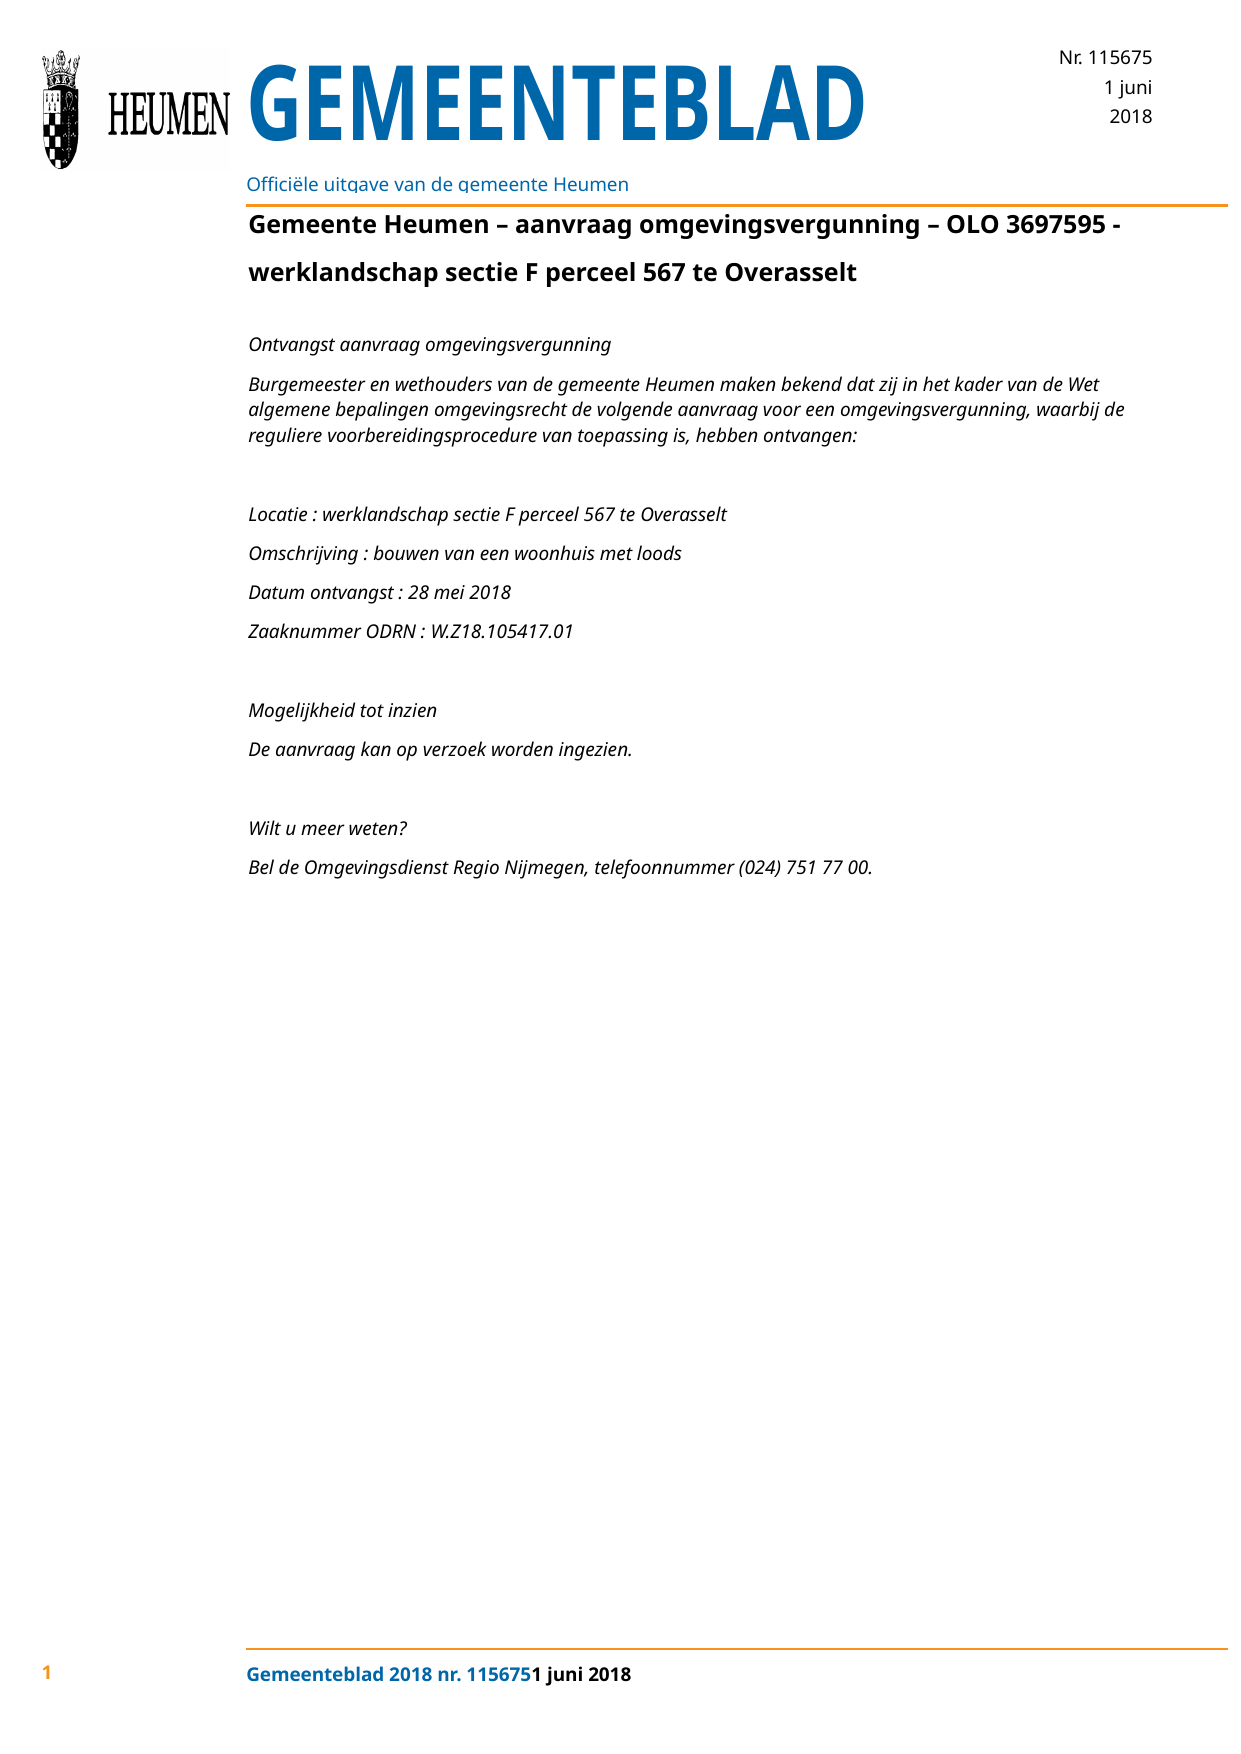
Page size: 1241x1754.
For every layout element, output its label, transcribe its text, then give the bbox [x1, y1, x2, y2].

text Gemeente Heumen – aanvraag omgevingsvergunning – OLO 3697595 - werklandschap sectie F perceel 567 te Overasselt [248, 207, 1152, 288]
text De aanvraag kan op verzoek worden ingezien. [248, 736, 1152, 762]
text Ontvangst aanvraag omgevingsvergunning [248, 331, 1152, 357]
text Datum ontvangst : 28 mei 2018 [248, 579, 1152, 605]
text Mogelijkheid tot inzien [248, 697, 1152, 723]
text Omschrijving : bouwen van een woonhuis met loods [248, 540, 1152, 566]
text Burgemeester en wethouders van de gemeente Heumen maken bekend dat zij in het kader van de Wet algemene bepalingen omgevingsrecht de volgende aanvraag voor een omgevingsvergunning, waarbij de reguliere voorbereidingsprocedure van toepassing is, hebben ontvangen: [248, 371, 1152, 448]
picture [41, 47, 231, 172]
text Bel de Omgevingsdienst Regio Nijmegen, telefoonnummer (024) 751 77 00. [248, 854, 1152, 880]
text Zaaknummer ODRN : W.Z18.105417.01 [248, 618, 1152, 644]
text Locatie : werklandschap sectie F perceel 567 te Overasselt [248, 501, 1152, 526]
text Wilt u meer weten? [248, 815, 1152, 841]
